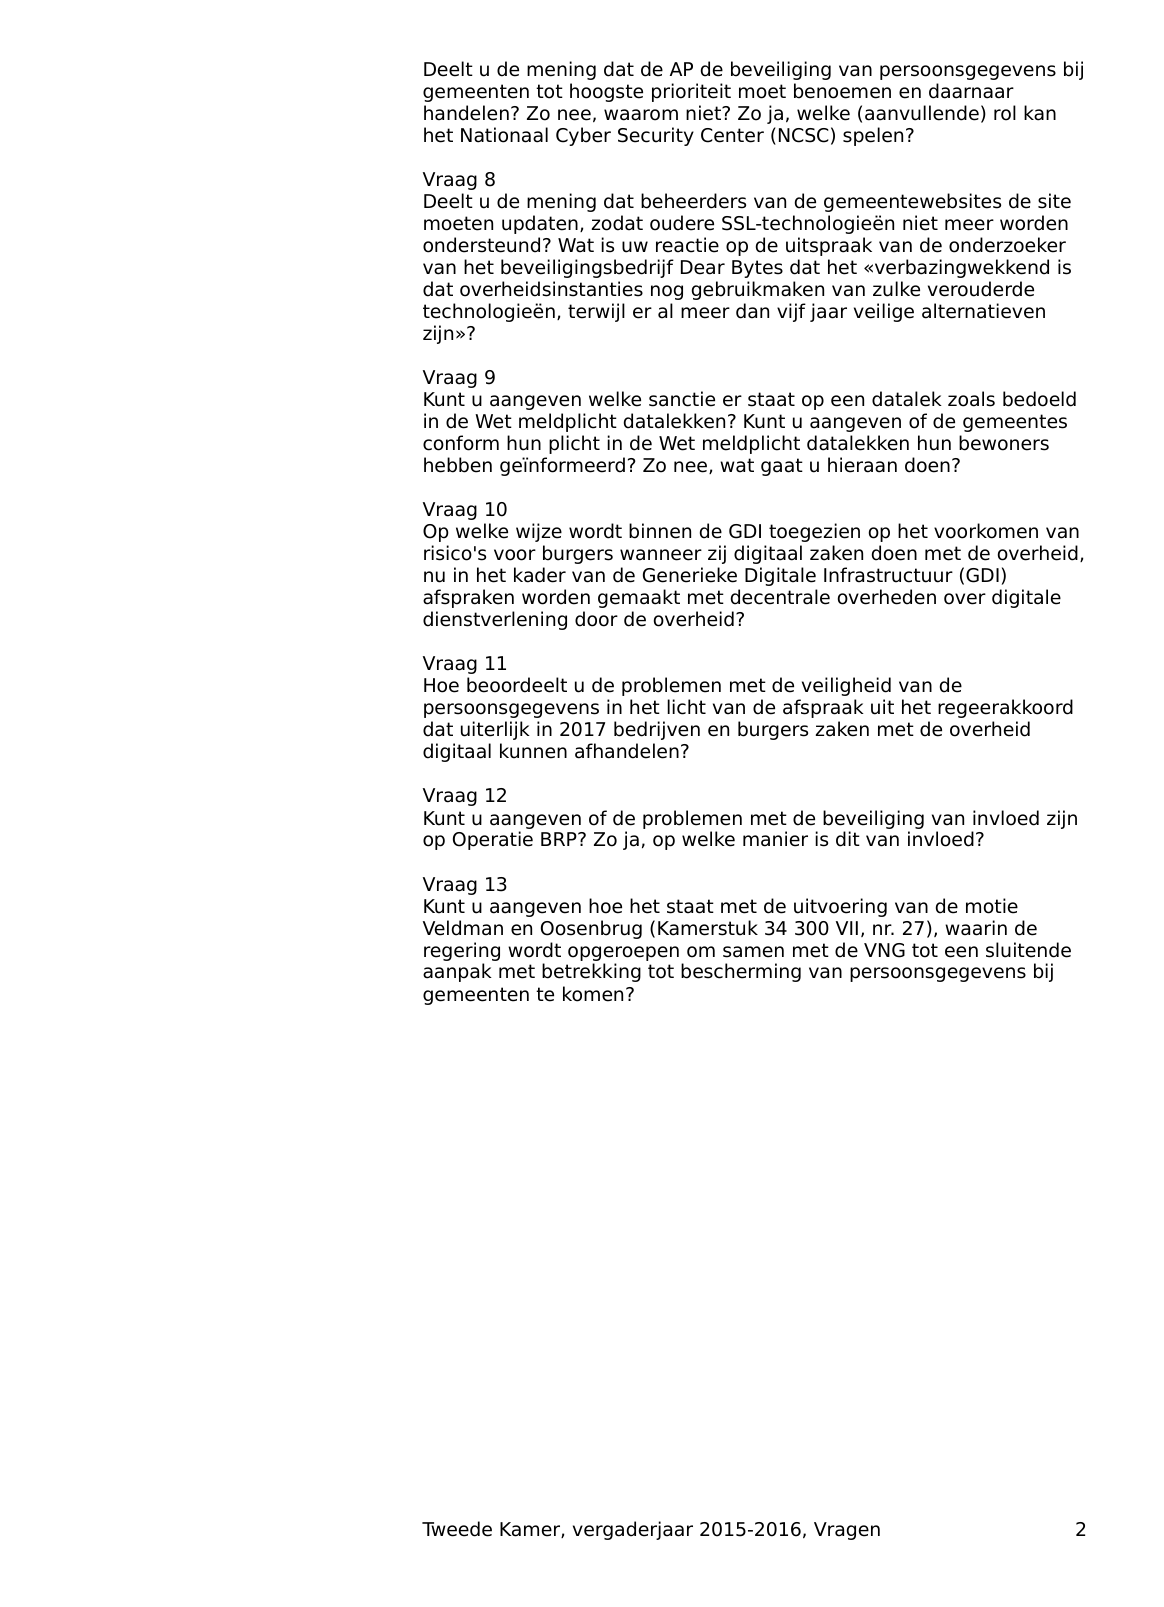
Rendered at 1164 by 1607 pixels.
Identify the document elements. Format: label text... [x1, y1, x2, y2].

text Vraag 9 [422, 367, 1087, 389]
text Kunt u aangeven welke sanctie er staat op een datalek zoals bedoeld in de Wet meldplicht datalekken? Kunt u aangeven of de gemeentes conform hun plicht in de Wet meldplicht datalekken hun bewoners hebben geïnformeerd? Zo nee, wat gaat u hieraan doen? [422, 389, 1087, 477]
text Vraag 11 [422, 653, 1087, 675]
text Kunt u aangeven hoe het staat met de uitvoering van de motie Veldman en Oosenbrug (Kamerstuk 34 300 VII, nr. 27), waarin de regering wordt opgeroepen om samen met de VNG tot een sluitende aanpak met betrekking tot bescherming van persoonsgegevens bij gemeenten te komen? [422, 896, 1087, 1005]
text Vraag 8 [422, 169, 1087, 191]
text Deelt u de mening dat beheerders van de gemeentewebsites de site moeten updaten, zodat oudere SSL-technologieën niet meer worden ondersteund? Wat is uw reactie op de uitspraak van de onderzoeker van het beveiligingsbedrijf Dear Bytes dat het «verbazingwekkend is dat overheidsinstanties nog gebruikmaken van zulke verouderde technologieën, terwijl er al meer dan vijf jaar veilige alternatieven zijn»? [422, 191, 1087, 345]
text Hoe beoordeelt u de problemen met de veiligheid van de persoonsgegevens in het licht van de afspraak uit het regeerakkoord dat uiterlijk in 2017 bedrijven en burgers zaken met de overheid digitaal kunnen afhandelen? [422, 675, 1087, 763]
text Vraag 13 [422, 873, 1087, 896]
text Deelt u de mening dat de AP de beveiliging van persoonsgegevens bij gemeenten tot hoogste prioriteit moet benoemen en daarnaar handelen? Zo nee, waarom niet? Zo ja, welke (aanvullende) rol kan het Nationaal Cyber Security Center (NCSC) spelen? [422, 59, 1087, 147]
text Kunt u aangeven of de problemen met de beveiliging van invloed zijn op Operatie BRP? Zo ja, op welke manier is dit van invloed? [422, 807, 1087, 851]
text Vraag 12 [422, 785, 1087, 807]
text Vraag 10 [422, 499, 1087, 521]
text Op welke wijze wordt binnen de GDI toegezien op het voorkomen van risico's voor burgers wanneer zij digitaal zaken doen met de overheid, nu in het kader van de Generieke Digitale Infrastructuur (GDI) afspraken worden gemaakt met decentrale overheden over digitale dienstverlening door de overheid? [422, 521, 1087, 631]
